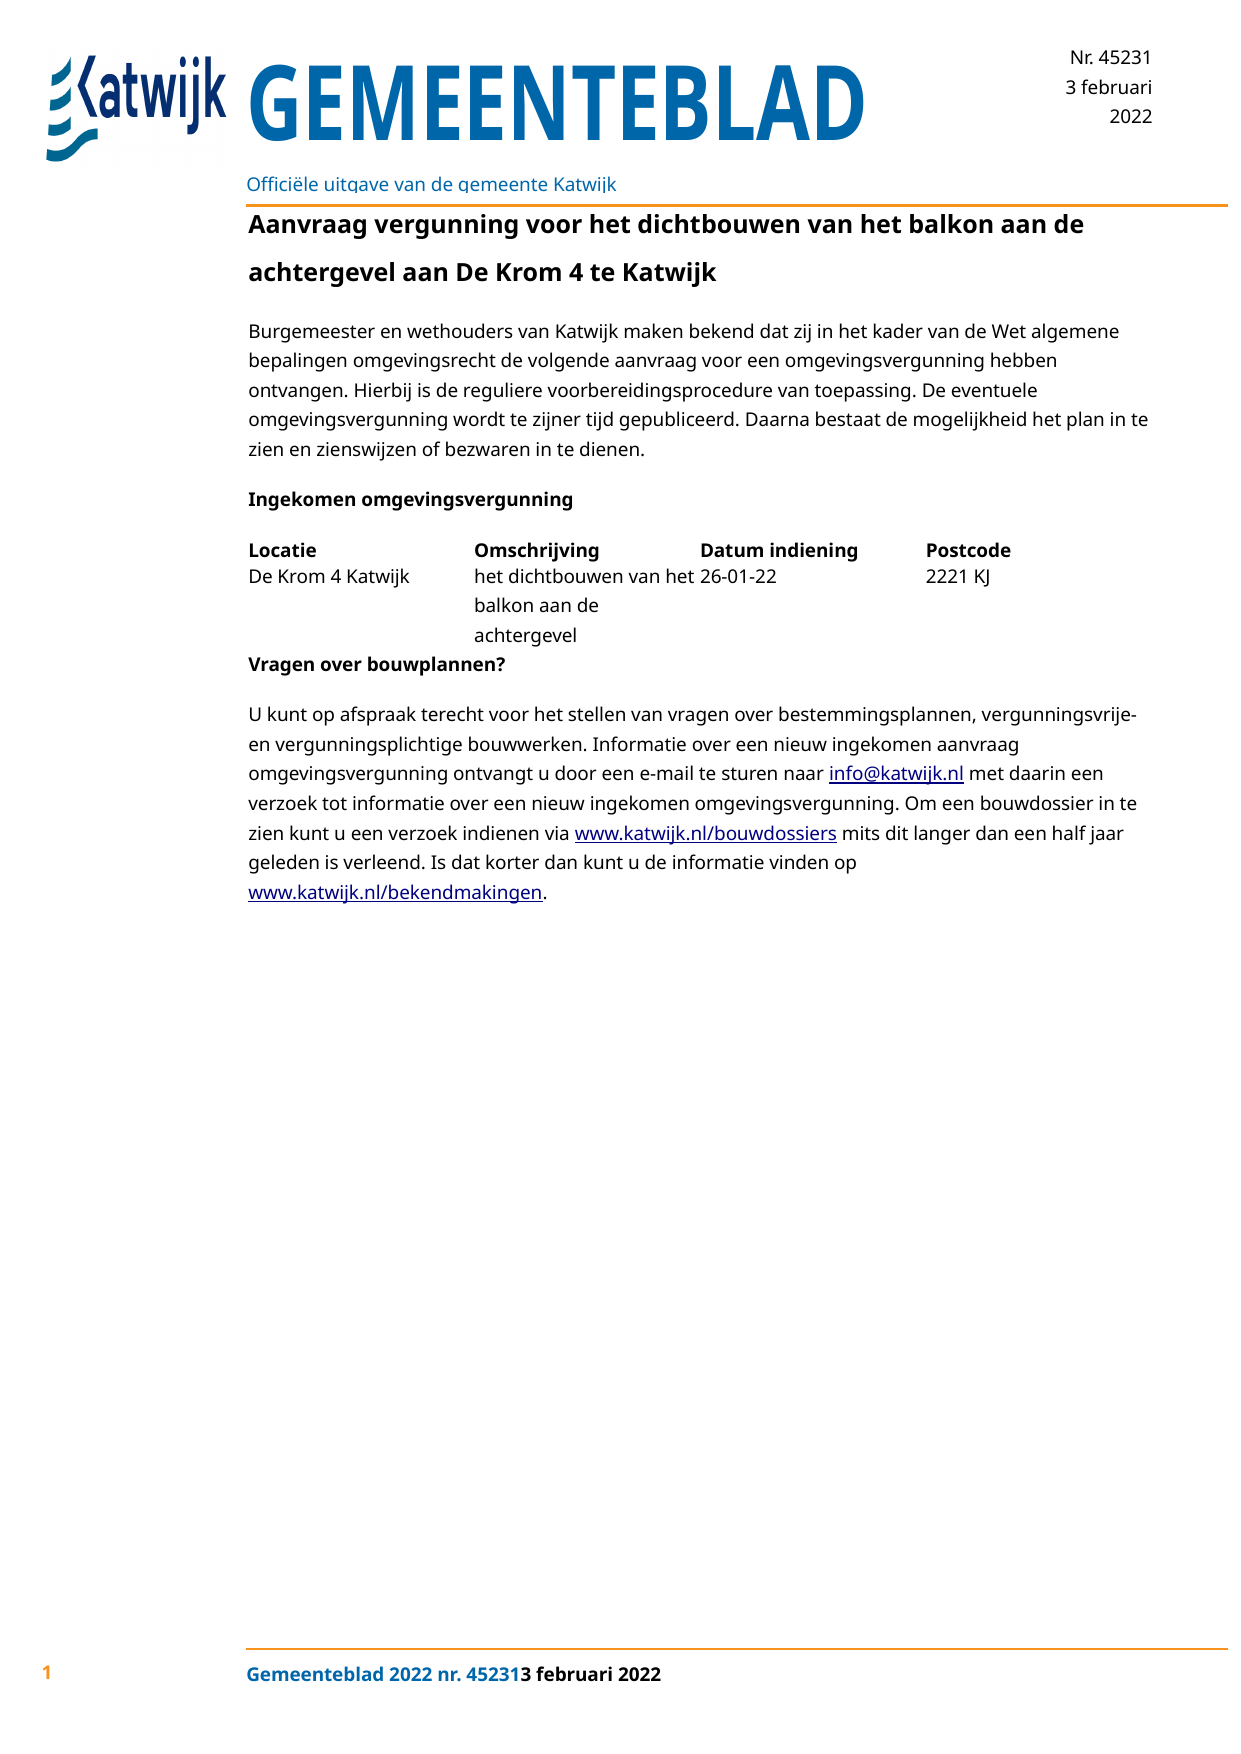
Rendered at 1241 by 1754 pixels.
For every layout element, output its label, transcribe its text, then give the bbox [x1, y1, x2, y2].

table_cell 2221 KJ [926, 563, 1152, 648]
table_header Locatie [248, 537, 474, 563]
table_header Omschrijving [474, 537, 700, 563]
table_header Datum indiening [700, 537, 926, 563]
text U kunt op afspraak terecht voor het stellen van vragen over bestemmingsplannen, vergunningsvrije- en vergunningsplichtige bouwwerken. Informatie over een nieuw ingekomen aanvraag omgevingsvergunning ontvangt u door een e-mail te sturen naar info@katwijk.nl met daarin een verzoek tot informatie over een nieuw ingekomen omgevingsvergunning. Om een bouwdossier in te zien kunt u een verzoek indienen via www.katwijk.nl/bouwdossiers mits dit langer dan een half jaar geleden is verleend. Is dat korter dan kunt u de informatie vinden op www.katwijk.nl/bekendmakingen. [248, 701, 1152, 905]
text Burgemeester en wethouders van Katwijk maken bekend dat zij in het kader van de Wet algemene bepalingen omgevingsrecht de volgende aanvraag voor een omgevingsvergunning hebben ontvangen. Hierbij is de reguliere voorbereidingsprocedure van toepassing. De eventuele omgevingsvergunning wordt te zijner tijd gepubliceerd. Daarna bestaat de mogelijkheid het plan in te zien en zienswijzen of bezwaren in te dienen. [248, 318, 1152, 462]
text Ingekomen omgevingsvergunning [248, 487, 1152, 512]
text Vragen over bouwplannen? [248, 651, 1152, 677]
text Aanvraag vergunning voor het dichtbouwen van het balkon aan de achtergevel aan De Krom 4 te Katwijk [248, 207, 1152, 288]
table_cell 26-01-22 [700, 563, 926, 648]
picture [41, 47, 231, 172]
table_cell het dichtbouwen van het balkon aan de achtergevel [474, 563, 700, 648]
table_cell De Krom 4 Katwijk [248, 563, 474, 648]
table_header Postcode [926, 537, 1152, 563]
